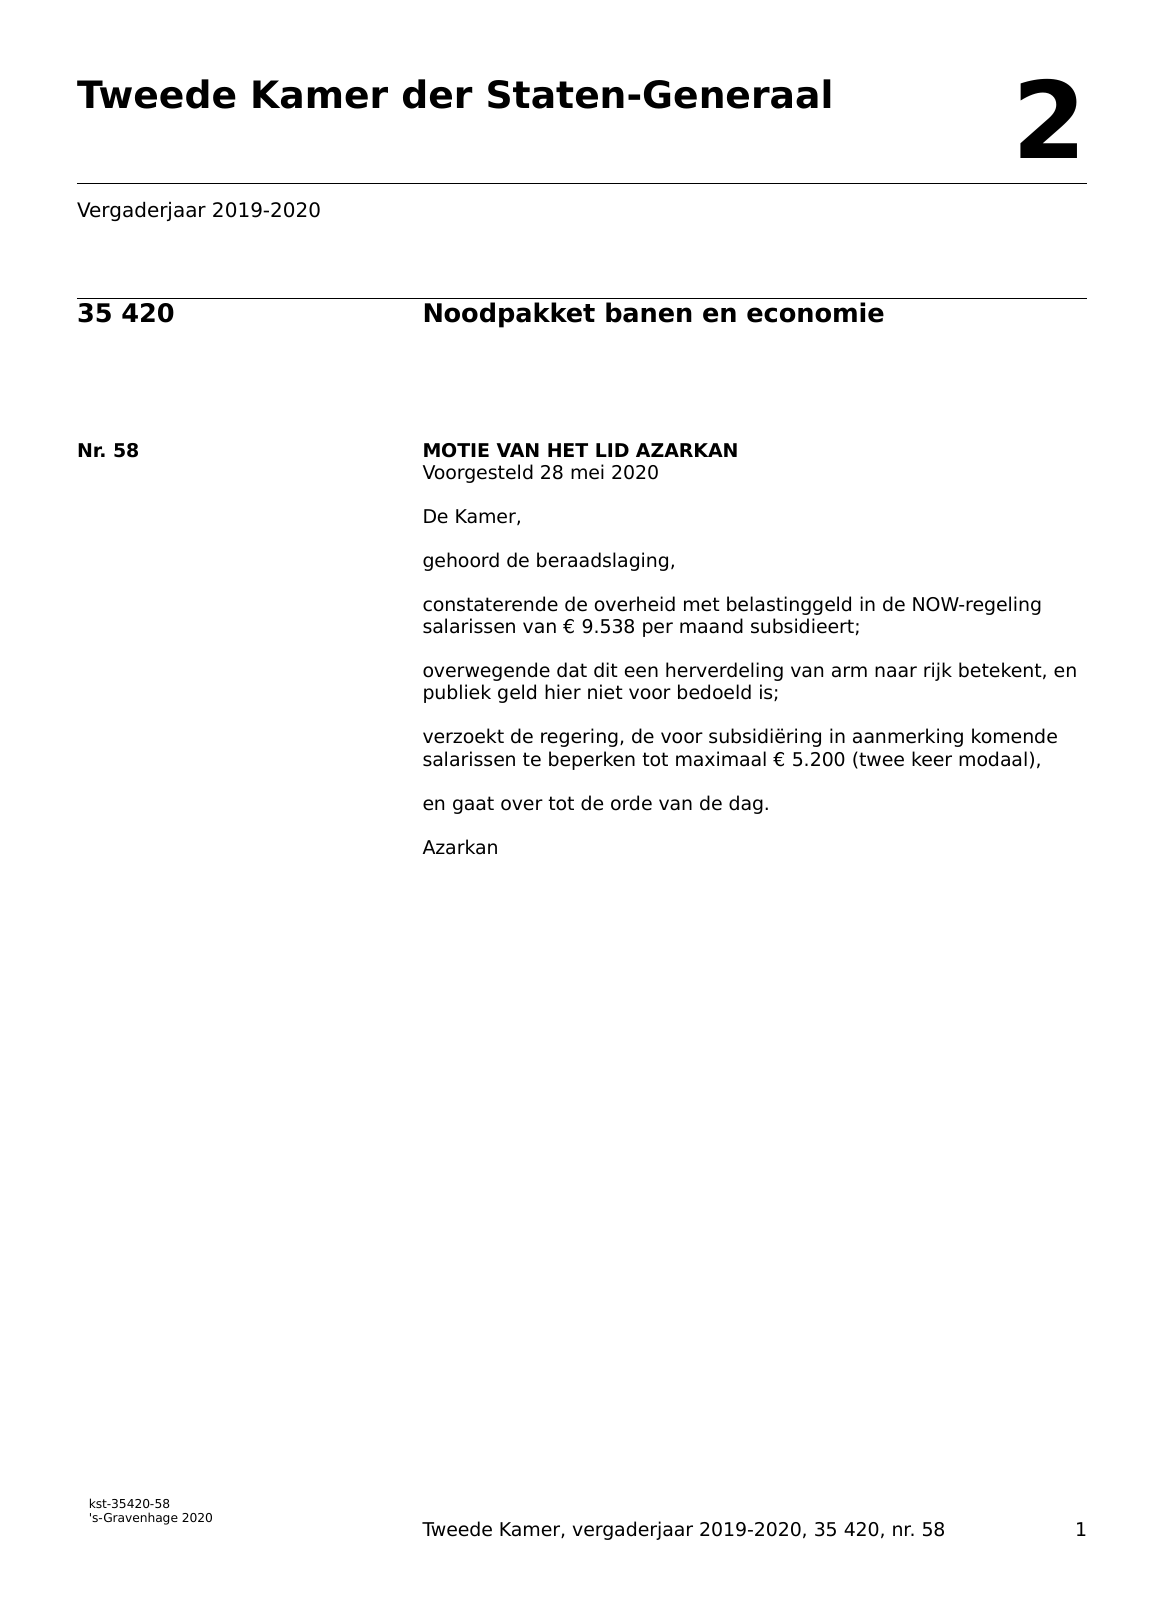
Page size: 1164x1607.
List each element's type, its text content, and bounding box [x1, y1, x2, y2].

subtitle Nr. 58 MOTIE VAN HET LID AZARKAN [77, 440, 1087, 462]
text overwegende dat dit een herverdeling van arm naar rijk betekent, en publiek geld hier niet voor bedoeld is; [422, 660, 1087, 704]
subtitle 35 420 Noodpakket banen en economie [77, 299, 1087, 329]
text Voorgesteld 28 mei 2020 [422, 462, 1087, 484]
text constaterende de overheid met belastinggeld in de NOW-regeling salarissen van € 9.538 per maand subsidieert; [422, 594, 1087, 638]
table_header 2 [886, 59, 1087, 183]
text en gaat over tot de orde van de dag. [422, 793, 1087, 814]
text De Kamer, [422, 506, 1087, 528]
text verzoekt de regering, de voor subsidiëring in aanmerking komende salarissen te beperken tot maximaal € 5.200 (twee keer modaal), [422, 726, 1087, 770]
table_cell Vergaderjaar 2019-2020 [77, 184, 1087, 298]
text Azarkan [422, 837, 1087, 859]
text gehoord de beraadslaging, [422, 550, 1087, 572]
text 's-Gravenhage 2020 [88, 1511, 323, 1525]
text kst-35420-58 [88, 1497, 323, 1511]
table_header Tweede Kamer der Staten-Generaal [77, 59, 886, 183]
